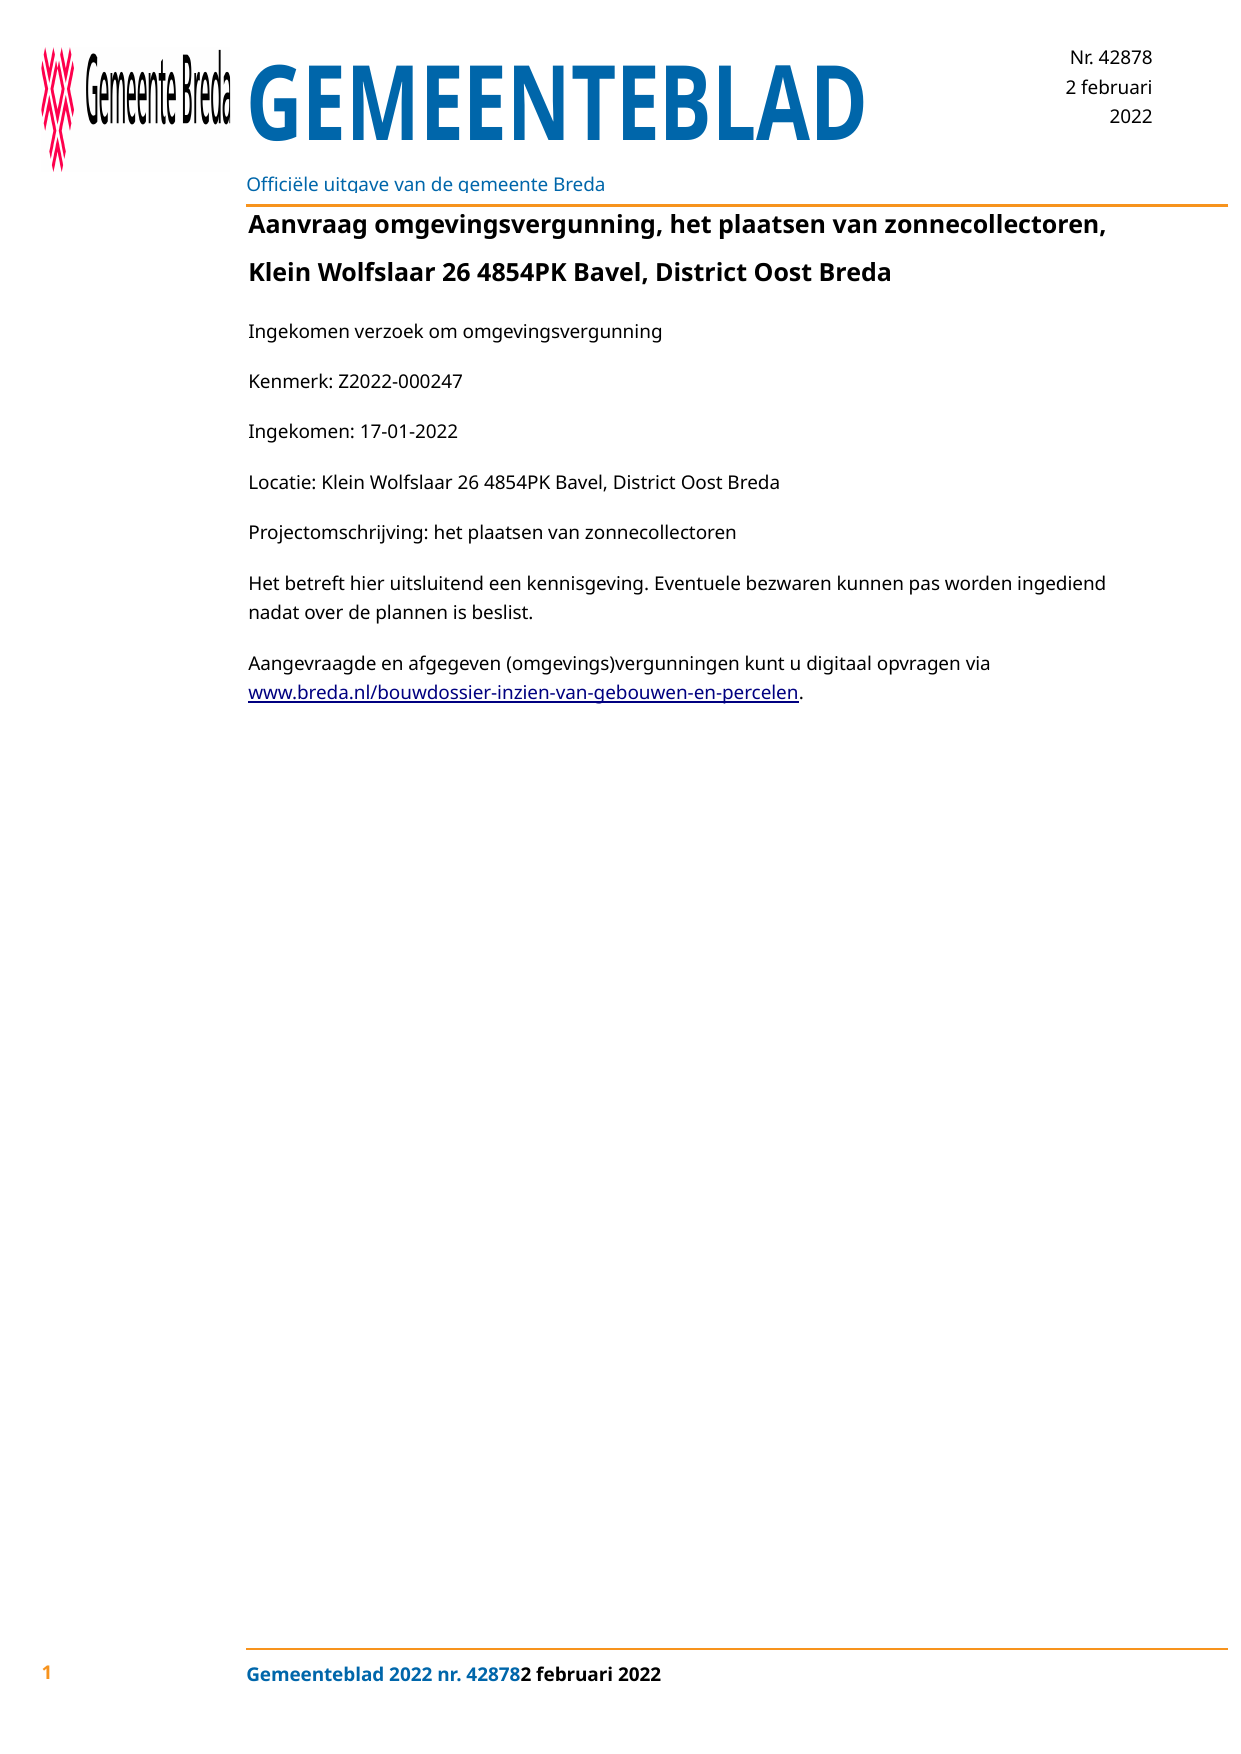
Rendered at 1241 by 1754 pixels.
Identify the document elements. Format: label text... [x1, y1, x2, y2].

text Ingekomen: 17-01-2022 [248, 419, 1152, 444]
text Aanvraag omgevingsvergunning, het plaatsen van zonnecollectoren, Klein Wolfslaar 26 4854PK Bavel, District Oost Breda [248, 207, 1152, 288]
text Aangevraagde en afgegeven (omgevings)vergunningen kunt u digitaal opvragen via www.breda.nl/bouwdossier-inzien-van-gebouwen-en-percelen. [248, 650, 1152, 705]
text Locatie: Klein Wolfslaar 26 4854PK Bavel, District Oost Breda [248, 469, 1152, 495]
text Kenmerk: Z2022-000247 [248, 368, 1152, 394]
text Het betreft hier uitsluitend een kennisgeving. Eventuele bezwaren kunnen pas worden ingediend nadat over de plannen is beslist. [248, 570, 1152, 625]
text Projectomschrijving: het plaatsen van zonnecollectoren [248, 519, 1152, 545]
text Ingekomen verzoek om omgevingsvergunning [248, 318, 1152, 344]
picture [41, 47, 231, 172]
